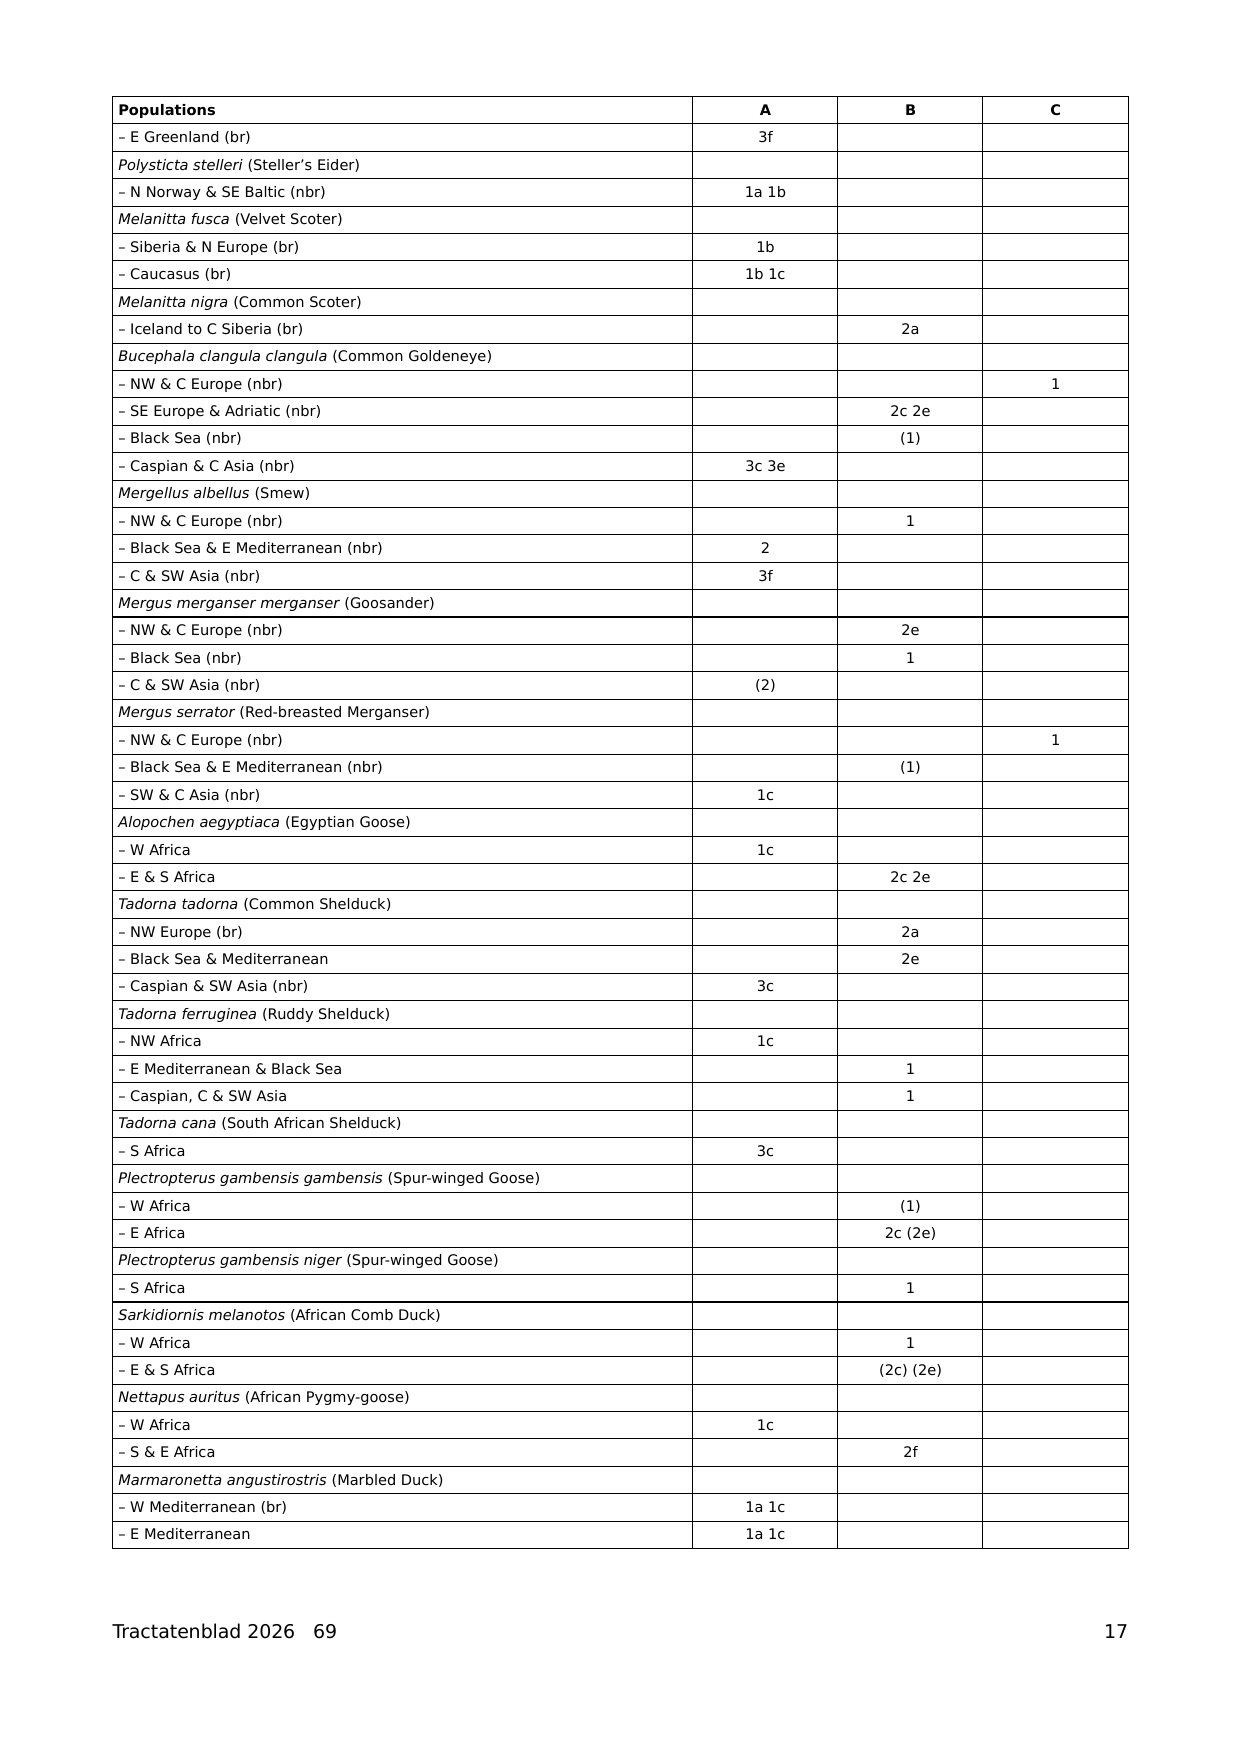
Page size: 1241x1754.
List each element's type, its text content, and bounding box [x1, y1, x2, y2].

table_cell [693, 1275, 837, 1301]
table_cell – Black Sea (nbr) [113, 645, 692, 671]
table_cell – W Africa [113, 1193, 692, 1219]
table_cell – Caspian & SW Asia (nbr) [113, 974, 692, 1000]
table_cell 1 [838, 508, 982, 534]
table_cell 2f [838, 1439, 982, 1466]
table_cell – W Africa [113, 1412, 692, 1438]
table_cell Melanitta fusca (Velvet Scoter) [113, 207, 692, 233]
table_cell – E Greenland (br) [113, 124, 692, 151]
table_cell (1) [838, 755, 982, 781]
table_cell Mergellus albellus (Smew) [113, 481, 692, 507]
table_cell 3c [693, 974, 837, 1000]
table_cell Sarkidiornis melanotos (African Comb Duck) [113, 1303, 692, 1329]
table_cell [983, 453, 1128, 479]
table_cell (1) [838, 1193, 982, 1219]
table_cell [693, 727, 837, 753]
table_cell [983, 1220, 1128, 1247]
table_cell – NW & C Europe (nbr) [113, 618, 692, 644]
table_cell [693, 864, 837, 890]
table_cell [838, 782, 982, 808]
table_cell [693, 289, 837, 315]
table_cell (2) [693, 672, 837, 699]
table_cell [983, 1138, 1128, 1164]
table_cell – Black Sea & E Mediterranean (nbr) [113, 535, 692, 562]
table_cell Tadorna ferruginea (Ruddy Shelduck) [113, 1001, 692, 1027]
table_cell [838, 453, 982, 479]
table_cell 1 [838, 1083, 982, 1109]
table_cell 3f [693, 124, 837, 151]
table_cell 3c 3e [693, 453, 837, 479]
table_cell 3f [693, 563, 837, 589]
table_cell [983, 1412, 1128, 1438]
table_cell [983, 974, 1128, 1000]
table_cell [693, 344, 837, 370]
table_cell [983, 837, 1128, 863]
table_cell – Black Sea (nbr) [113, 426, 692, 452]
table_cell [693, 1083, 837, 1109]
table_cell [838, 563, 982, 589]
table_cell [693, 919, 837, 945]
table_cell [983, 1029, 1128, 1055]
table_header Populations [113, 97, 692, 123]
table_cell [693, 316, 837, 342]
table_cell [838, 234, 982, 260]
table_cell [983, 1111, 1128, 1137]
table_cell [983, 207, 1128, 233]
table_cell 1c [693, 837, 837, 863]
table_cell Marmaronetta angustirostris (Marbled Duck) [113, 1467, 692, 1493]
table_cell [693, 1303, 837, 1329]
table_cell [838, 1165, 982, 1192]
table_cell Melanitta nigra (Common Scoter) [113, 289, 692, 315]
table_cell 1c [693, 1029, 837, 1055]
table_cell [693, 1001, 837, 1027]
table_cell [838, 891, 982, 918]
table_cell (2c) (2e) [838, 1357, 982, 1383]
table_cell [983, 864, 1128, 890]
table_cell [983, 1248, 1128, 1274]
table_cell Polysticta stelleri (Steller’s Eider) [113, 152, 692, 178]
table_header C [983, 97, 1128, 123]
table_cell [838, 837, 982, 863]
table_cell Nettapus auritus (African Pygmy-goose) [113, 1385, 692, 1411]
table_cell 1a 1c [693, 1494, 837, 1521]
table_cell 1c [693, 782, 837, 808]
table_cell 2c 2e [838, 864, 982, 890]
table_cell – NW & C Europe (nbr) [113, 727, 692, 753]
table_cell – S & E Africa [113, 1439, 692, 1466]
table_cell [693, 590, 837, 616]
table_cell – E Africa [113, 1220, 692, 1247]
table_cell 1 [838, 1056, 982, 1082]
table_cell [838, 344, 982, 370]
table_cell [838, 590, 982, 616]
table_cell – E Mediterranean [113, 1522, 692, 1548]
table_cell [693, 755, 837, 781]
table_cell – Siberia & N Europe (br) [113, 234, 692, 260]
table_cell – Black Sea & E Mediterranean (nbr) [113, 755, 692, 781]
table_cell [983, 1303, 1128, 1329]
table_cell 2e [838, 618, 982, 644]
table_cell [838, 124, 982, 151]
table_cell [693, 1357, 837, 1383]
table_cell 2a [838, 316, 982, 342]
table_cell [693, 891, 837, 918]
table_cell 1b [693, 234, 837, 260]
table_cell [983, 700, 1128, 726]
table_cell [983, 891, 1128, 918]
table_cell 2a [838, 919, 982, 945]
table_cell [983, 261, 1128, 288]
table_cell [983, 234, 1128, 260]
table_cell [838, 152, 982, 178]
table_cell [838, 1111, 982, 1137]
table_header A [693, 97, 837, 123]
table_cell [983, 535, 1128, 562]
table_cell (1) [838, 426, 982, 452]
table_cell [983, 672, 1128, 699]
table_cell – Iceland to C Siberia (br) [113, 316, 692, 342]
table_cell [983, 344, 1128, 370]
table_cell – C & SW Asia (nbr) [113, 672, 692, 699]
table_cell [838, 1412, 982, 1438]
table_cell – W Africa [113, 1330, 692, 1356]
table_cell – SW & C Asia (nbr) [113, 782, 692, 808]
table_cell Plectropterus gambensis gambensis (Spur-winged Goose) [113, 1165, 692, 1192]
table_cell – S Africa [113, 1138, 692, 1164]
table_cell [838, 535, 982, 562]
table_cell [838, 809, 982, 836]
table_cell [693, 946, 837, 973]
table_cell 1 [838, 1330, 982, 1356]
table_cell [983, 481, 1128, 507]
table_cell [693, 700, 837, 726]
table_cell Mergus merganser merganser (Goosander) [113, 590, 692, 616]
table_cell [983, 1193, 1128, 1219]
table_cell [983, 1165, 1128, 1192]
table_cell – C & SW Asia (nbr) [113, 563, 692, 589]
table_cell [983, 508, 1128, 534]
table_cell [983, 1330, 1128, 1356]
table_cell [983, 1467, 1128, 1493]
table_cell [983, 809, 1128, 836]
table_cell [838, 179, 982, 206]
table_cell [983, 316, 1128, 342]
table_cell [838, 1522, 982, 1548]
table_cell – W Africa [113, 837, 692, 863]
table_cell [838, 700, 982, 726]
table_cell [693, 1111, 837, 1137]
table_cell 1 [983, 727, 1128, 753]
table_cell [693, 481, 837, 507]
table_cell [693, 398, 837, 425]
table_cell [983, 1056, 1128, 1082]
table_cell [838, 974, 982, 1000]
table_cell [838, 1385, 982, 1411]
table_cell [693, 508, 837, 534]
table_cell [838, 1467, 982, 1493]
table_cell 2 [693, 535, 837, 562]
table_cell [838, 727, 982, 753]
table_cell [838, 289, 982, 315]
table_cell [983, 124, 1128, 151]
table_cell [693, 371, 837, 397]
table_cell [838, 1303, 982, 1329]
table_cell – NW Africa [113, 1029, 692, 1055]
table_cell [983, 1522, 1128, 1548]
table_cell [838, 1029, 982, 1055]
table_cell [983, 289, 1128, 315]
table_cell – S Africa [113, 1275, 692, 1301]
table_cell 1c [693, 1412, 837, 1438]
table_cell [983, 1439, 1128, 1466]
table_cell [983, 755, 1128, 781]
table_cell Bucephala clangula clangula (Common Goldeneye) [113, 344, 692, 370]
table_cell 1 [983, 371, 1128, 397]
table_cell 2e [838, 946, 982, 973]
table_cell [838, 1138, 982, 1164]
table_cell 2c (2e) [838, 1220, 982, 1247]
table_cell [983, 1001, 1128, 1027]
table_cell – NW & C Europe (nbr) [113, 371, 692, 397]
table_cell 2c 2e [838, 398, 982, 425]
table_cell [983, 1083, 1128, 1109]
table_cell [983, 782, 1128, 808]
table_cell [838, 1494, 982, 1521]
table_cell [693, 1385, 837, 1411]
table_cell [838, 261, 982, 288]
table_header B [838, 97, 982, 123]
table_cell – Caucasus (br) [113, 261, 692, 288]
table_cell Tadorna cana (South African Shelduck) [113, 1111, 692, 1137]
table_cell [693, 1439, 837, 1466]
table_cell [983, 1385, 1128, 1411]
table_cell [693, 618, 837, 644]
table_cell Plectropterus gambensis niger (Spur-winged Goose) [113, 1248, 692, 1274]
table_cell [693, 1220, 837, 1247]
table_cell [983, 1494, 1128, 1521]
table_cell [983, 618, 1128, 644]
table_cell [693, 1248, 837, 1274]
table_cell [838, 481, 982, 507]
table_cell [983, 590, 1128, 616]
table_cell [838, 207, 982, 233]
table_cell – E & S Africa [113, 864, 692, 890]
table_cell [838, 672, 982, 699]
table_cell Tadorna tadorna (Common Shelduck) [113, 891, 692, 918]
table_cell 3c [693, 1138, 837, 1164]
table_cell [983, 946, 1128, 973]
table_cell – N Norway & SE Baltic (nbr) [113, 179, 692, 206]
table_cell 1 [838, 645, 982, 671]
table_cell [838, 1001, 982, 1027]
table_cell – SE Europe & Adriatic (nbr) [113, 398, 692, 425]
table_cell [693, 1467, 837, 1493]
table_cell [693, 207, 837, 233]
table_cell [983, 563, 1128, 589]
table_cell – E Mediterranean & Black Sea [113, 1056, 692, 1082]
table_cell [693, 1193, 837, 1219]
table_cell [983, 152, 1128, 178]
table_cell 1a 1c [693, 1522, 837, 1548]
table_cell [983, 179, 1128, 206]
table_cell Alopochen aegyptiaca (Egyptian Goose) [113, 809, 692, 836]
table_cell [693, 1330, 837, 1356]
table_cell [983, 1275, 1128, 1301]
table_cell 1 [838, 1275, 982, 1301]
table_cell – E & S Africa [113, 1357, 692, 1383]
table_cell [693, 1056, 837, 1082]
table_cell [693, 426, 837, 452]
table_cell – Black Sea & Mediterranean [113, 946, 692, 973]
table_cell – Caspian, C & SW Asia [113, 1083, 692, 1109]
table_cell [983, 919, 1128, 945]
table_cell [983, 645, 1128, 671]
table_cell 1b 1c [693, 261, 837, 288]
table_cell – NW & C Europe (nbr) [113, 508, 692, 534]
table_cell Mergus serrator (Red-breasted Merganser) [113, 700, 692, 726]
table_cell [693, 645, 837, 671]
table_cell [693, 809, 837, 836]
table_cell – Caspian & C Asia (nbr) [113, 453, 692, 479]
table_cell [693, 1165, 837, 1192]
table_cell [838, 1248, 982, 1274]
table_cell 1a 1b [693, 179, 837, 206]
table_cell [983, 398, 1128, 425]
table_cell [983, 426, 1128, 452]
table_cell [983, 1357, 1128, 1383]
table_cell [838, 371, 982, 397]
table_cell – NW Europe (br) [113, 919, 692, 945]
table_cell [693, 152, 837, 178]
table_cell – W Mediterranean (br) [113, 1494, 692, 1521]
